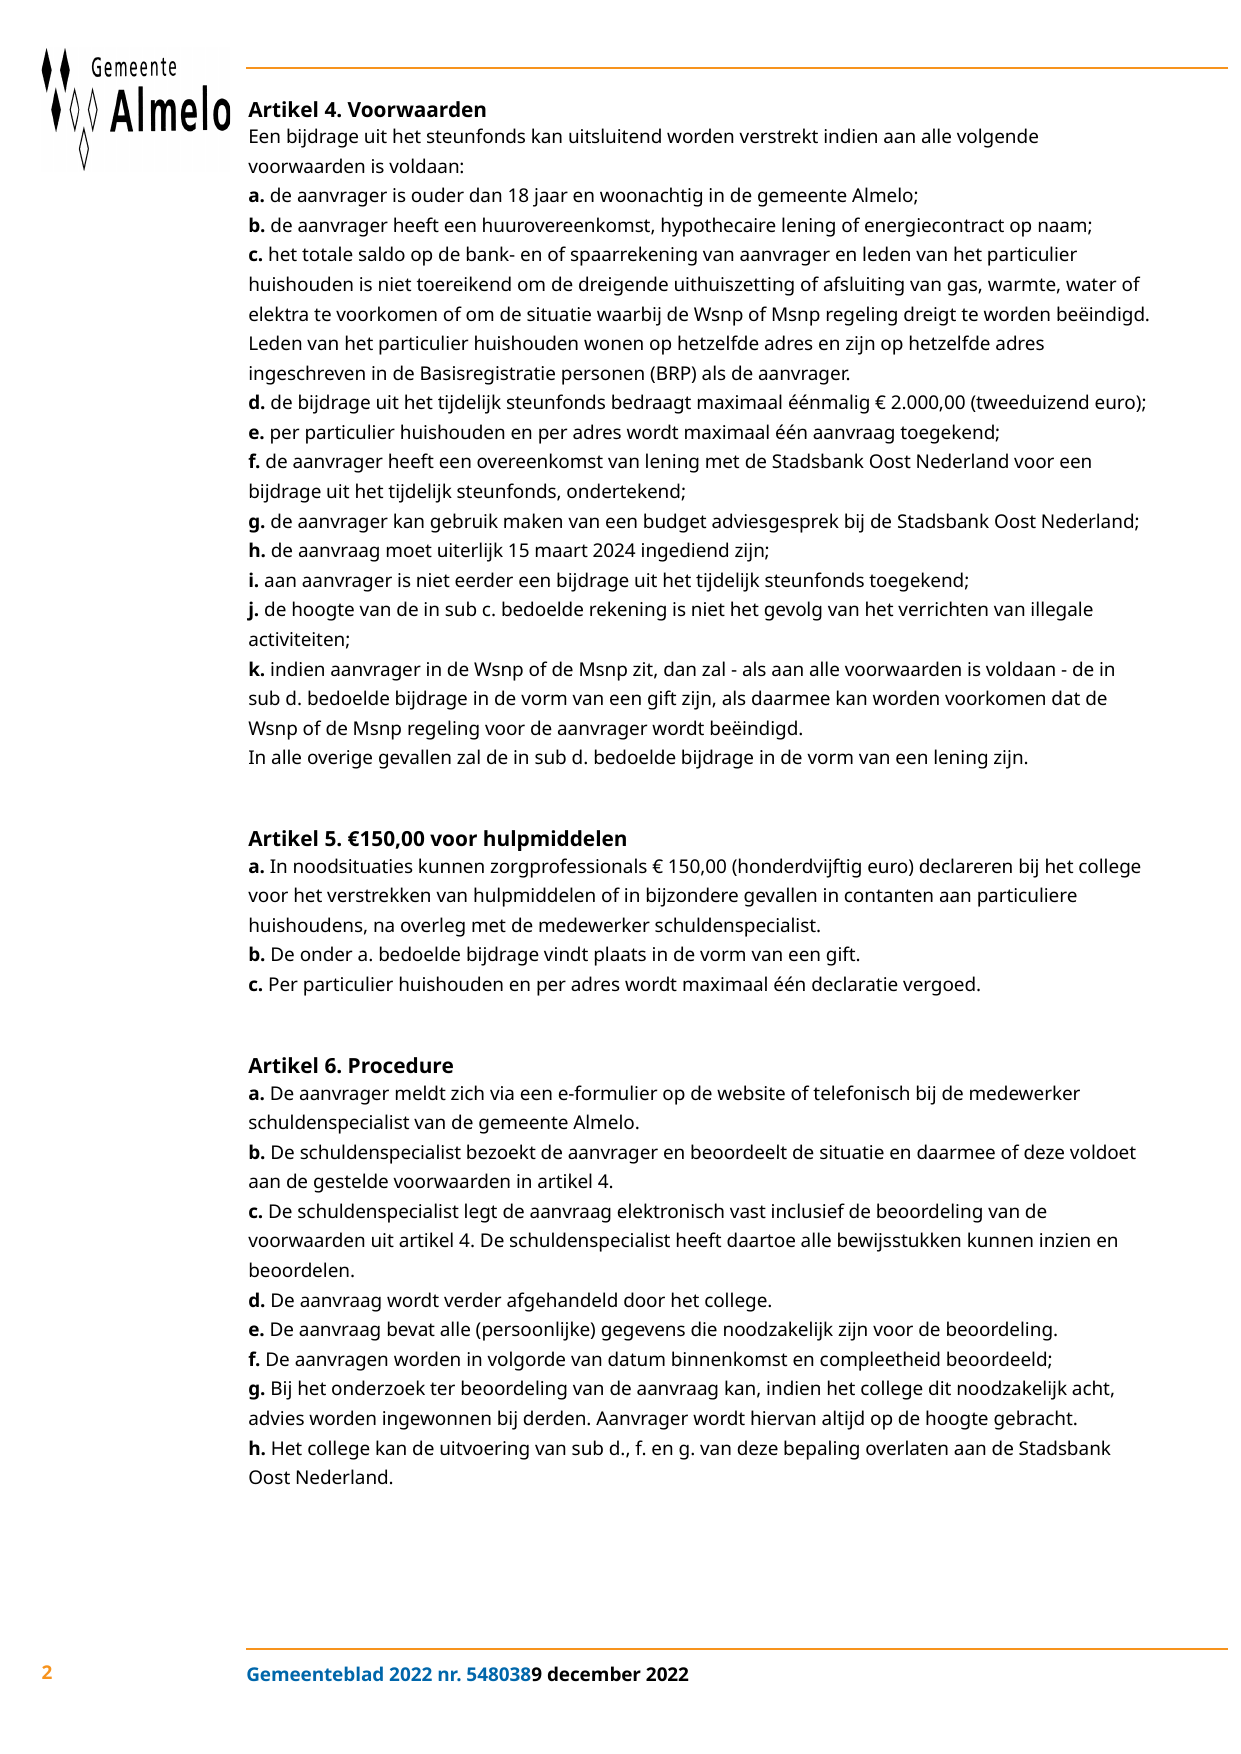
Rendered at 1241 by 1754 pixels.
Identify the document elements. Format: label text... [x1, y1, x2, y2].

text Artikel 6. Procedure [248, 1051, 1152, 1080]
text voorwaarden is voldaan: [248, 153, 1152, 178]
text b. De onder a. bedoelde bijdrage vindt plaats in de vorm van een gift. [248, 942, 1152, 967]
text g. Bij het onderzoek ter beoordeling van de aanvraag kan, indien het college dit noodzakelijk acht, advies worden ingewonnen bij derden. Aanvrager wordt hiervan altijd op de hoogte gebracht. [248, 1376, 1152, 1431]
text a. de aanvrager is ouder dan 18 jaar en woonachtig in de gemeente Almelo; [248, 182, 1152, 208]
text d. de bijdrage uit het tijdelijk steunfonds bedraagt maximaal éénmalig € 2.000,00 (tweeduizend euro); [248, 389, 1152, 415]
text c. De schuldenspecialist legt de aanvraag elektronisch vast inclusief de beoordeling van de voorwaarden uit artikel 4. De schuldenspecialist heeft daartoe alle bewijsstukken kunnen inzien en beoordelen. [248, 1198, 1152, 1283]
text i. aan aanvrager is niet eerder een bijdrage uit het tijdelijk steunfonds toegekend; [248, 567, 1152, 593]
text g. de aanvrager kan gebruik maken van een budget adviesgesprek bij de Stadsbank Oost Nederland; [248, 508, 1152, 533]
text c. het totale saldo op de bank- en of spaarrekening van aanvrager en leden van het particulier huishouden is niet toereikend om de dreigende uithuiszetting of afsluiting van gas, warmte, water of elektra te voorkomen of om de situatie waarbij de Wsnp of Msnp regeling dreigt te worden beëindigd. Leden van het particulier huishouden wonen op hetzelfde adres en zijn op hetzelfde adres ingeschreven in de Basisregistratie personen (BRP) als de aanvrager. [248, 242, 1152, 386]
text k. indien aanvrager in de Wsnp of de Msnp zit, dan zal - als aan alle voorwaarden is voldaan - de in sub d. bedoelde bijdrage in de vorm van een gift zijn, als daarmee kan worden voorkomen dat de Wsnp of de Msnp regeling voor de aanvrager wordt beëindigd. [248, 656, 1152, 741]
text h. de aanvraag moet uiterlijk 15 maart 2024 ingediend zijn; [248, 537, 1152, 563]
text b. de aanvrager heeft een huurovereenkomst, hypothecaire lening of energiecontract op naam; [248, 212, 1152, 238]
text e. per particulier huishouden en per adres wordt maximaal één aanvraag toegekend; [248, 419, 1152, 445]
text h. Het college kan de uitvoering van sub d., f. en g. van deze bepaling overlaten aan de Stadsbank Oost Nederland. [248, 1435, 1152, 1490]
text c. Per particulier huishouden en per adres wordt maximaal één declaratie vergoed. [248, 971, 1152, 997]
text Artikel 4. Voorwaarden [248, 95, 1152, 123]
text Een bijdrage uit het steunfonds kan uitsluitend worden verstrekt indien aan alle volgende [248, 123, 1152, 149]
text a. In noodsituaties kunnen zorgprofessionals € 150,00 (honderdvijftig euro) declareren bij het college voor het verstrekken van hulpmiddelen of in bijzondere gevallen in contanten aan particuliere huishoudens, na overleg met de medewerker schuldenspecialist. [248, 853, 1152, 938]
text a. De aanvrager meldt zich via een e-formulier op de website of telefonisch bij de medewerker schuldenspecialist van de gemeente Almelo. [248, 1080, 1152, 1135]
text j. de hoogte van de in sub c. bedoelde rekening is niet het gevolg van het verrichten van illegale activiteiten; [248, 597, 1152, 652]
picture [41, 47, 231, 172]
text Artikel 5. €150,00 voor hulpmiddelen [248, 824, 1152, 853]
text In alle overige gevallen zal de in sub d. bedoelde bijdrage in de vorm van een lening zijn. [248, 744, 1152, 770]
text d. De aanvraag wordt verder afgehandeld door het college. [248, 1287, 1152, 1312]
text e. De aanvraag bevat alle (persoonlijke) gegevens die noodzakelijk zijn voor de beoordeling. [248, 1316, 1152, 1342]
text b. De schuldenspecialist bezoekt de aanvrager en beoordeelt de situatie en daarmee of deze voldoet aan de gestelde voorwaarden in artikel 4. [248, 1139, 1152, 1194]
text f. De aanvragen worden in volgorde van datum binnenkomst en compleetheid beoordeeld; [248, 1346, 1152, 1372]
text f. de aanvrager heeft een overeenkomst van lening met de Stadsbank Oost Nederland voor een bijdrage uit het tijdelijk steunfonds, ondertekend; [248, 449, 1152, 504]
